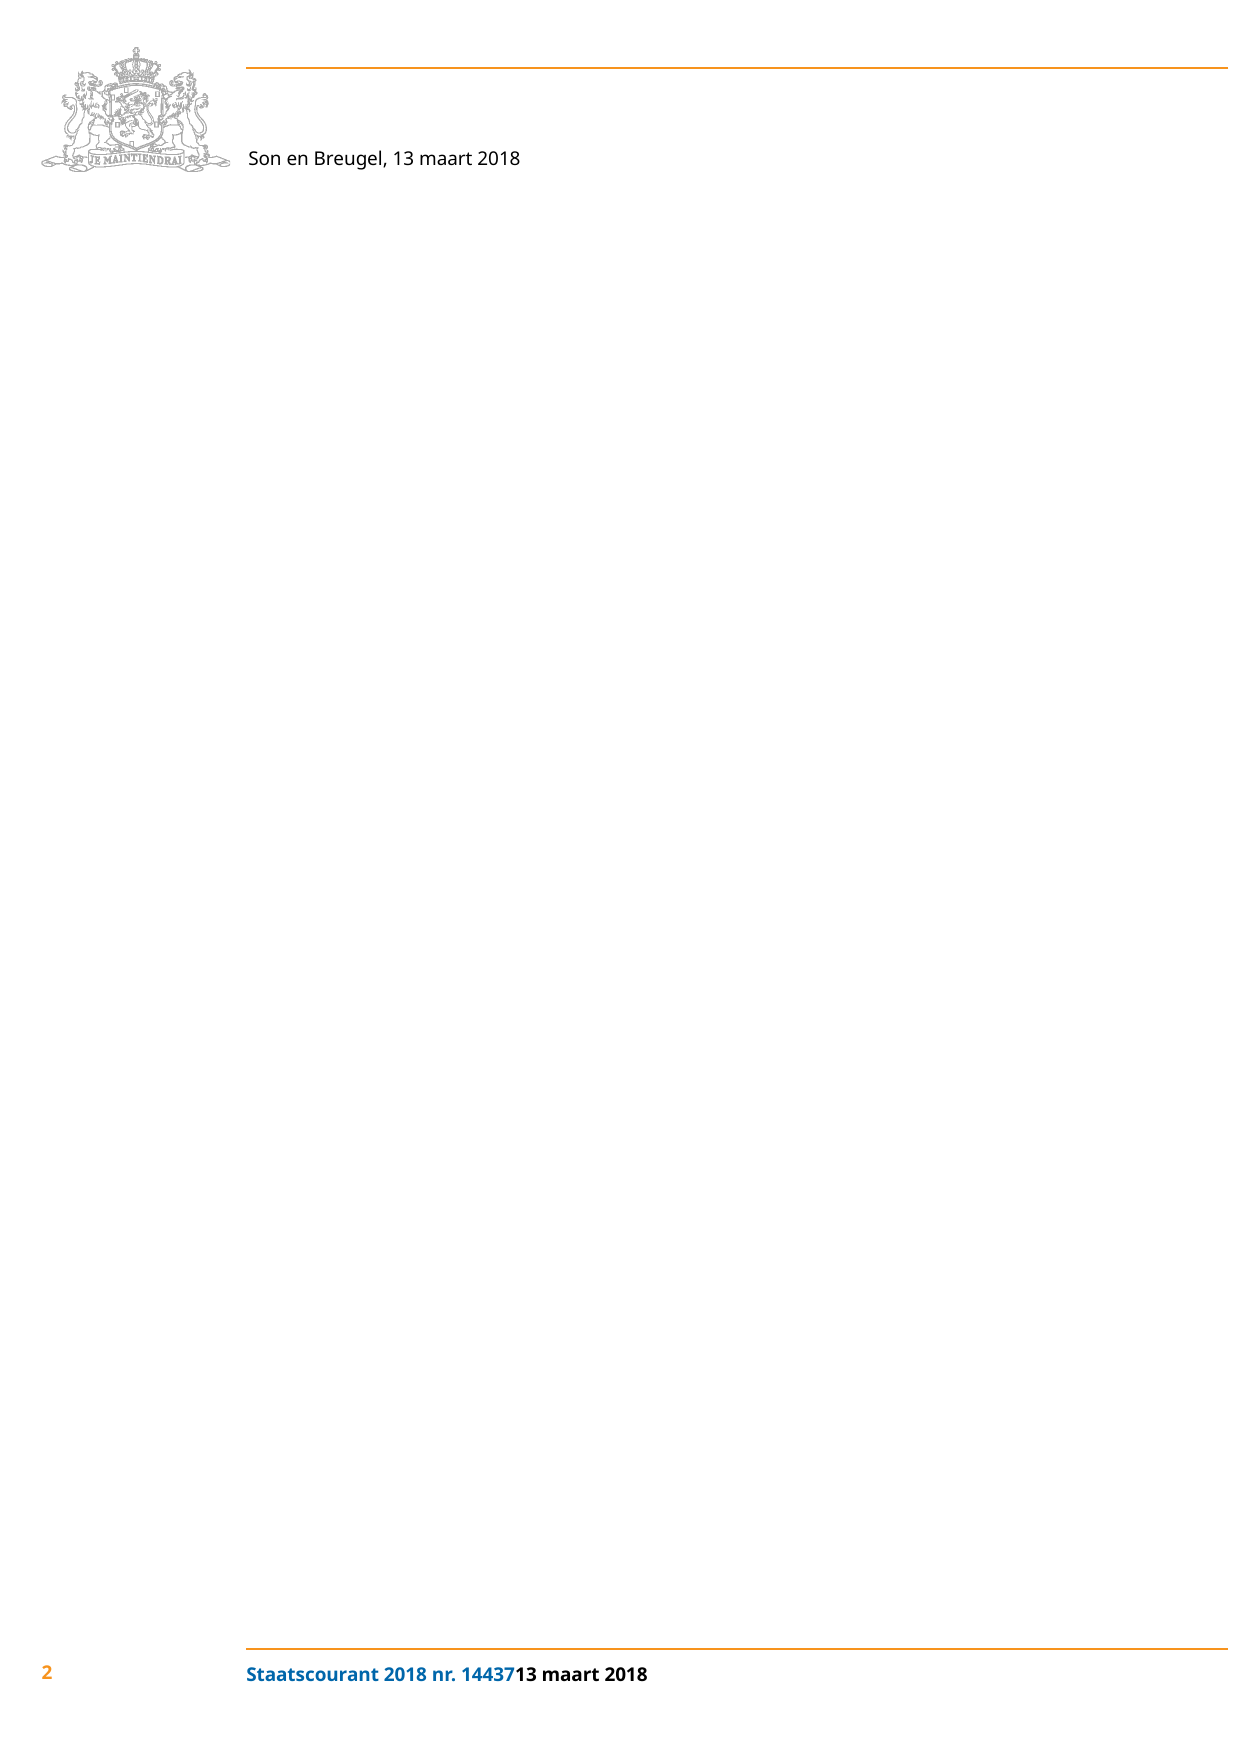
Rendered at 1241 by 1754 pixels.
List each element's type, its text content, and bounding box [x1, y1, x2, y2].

picture [41, 47, 231, 172]
text Son en Breugel, 13 maart 2018 [248, 145, 1152, 171]
